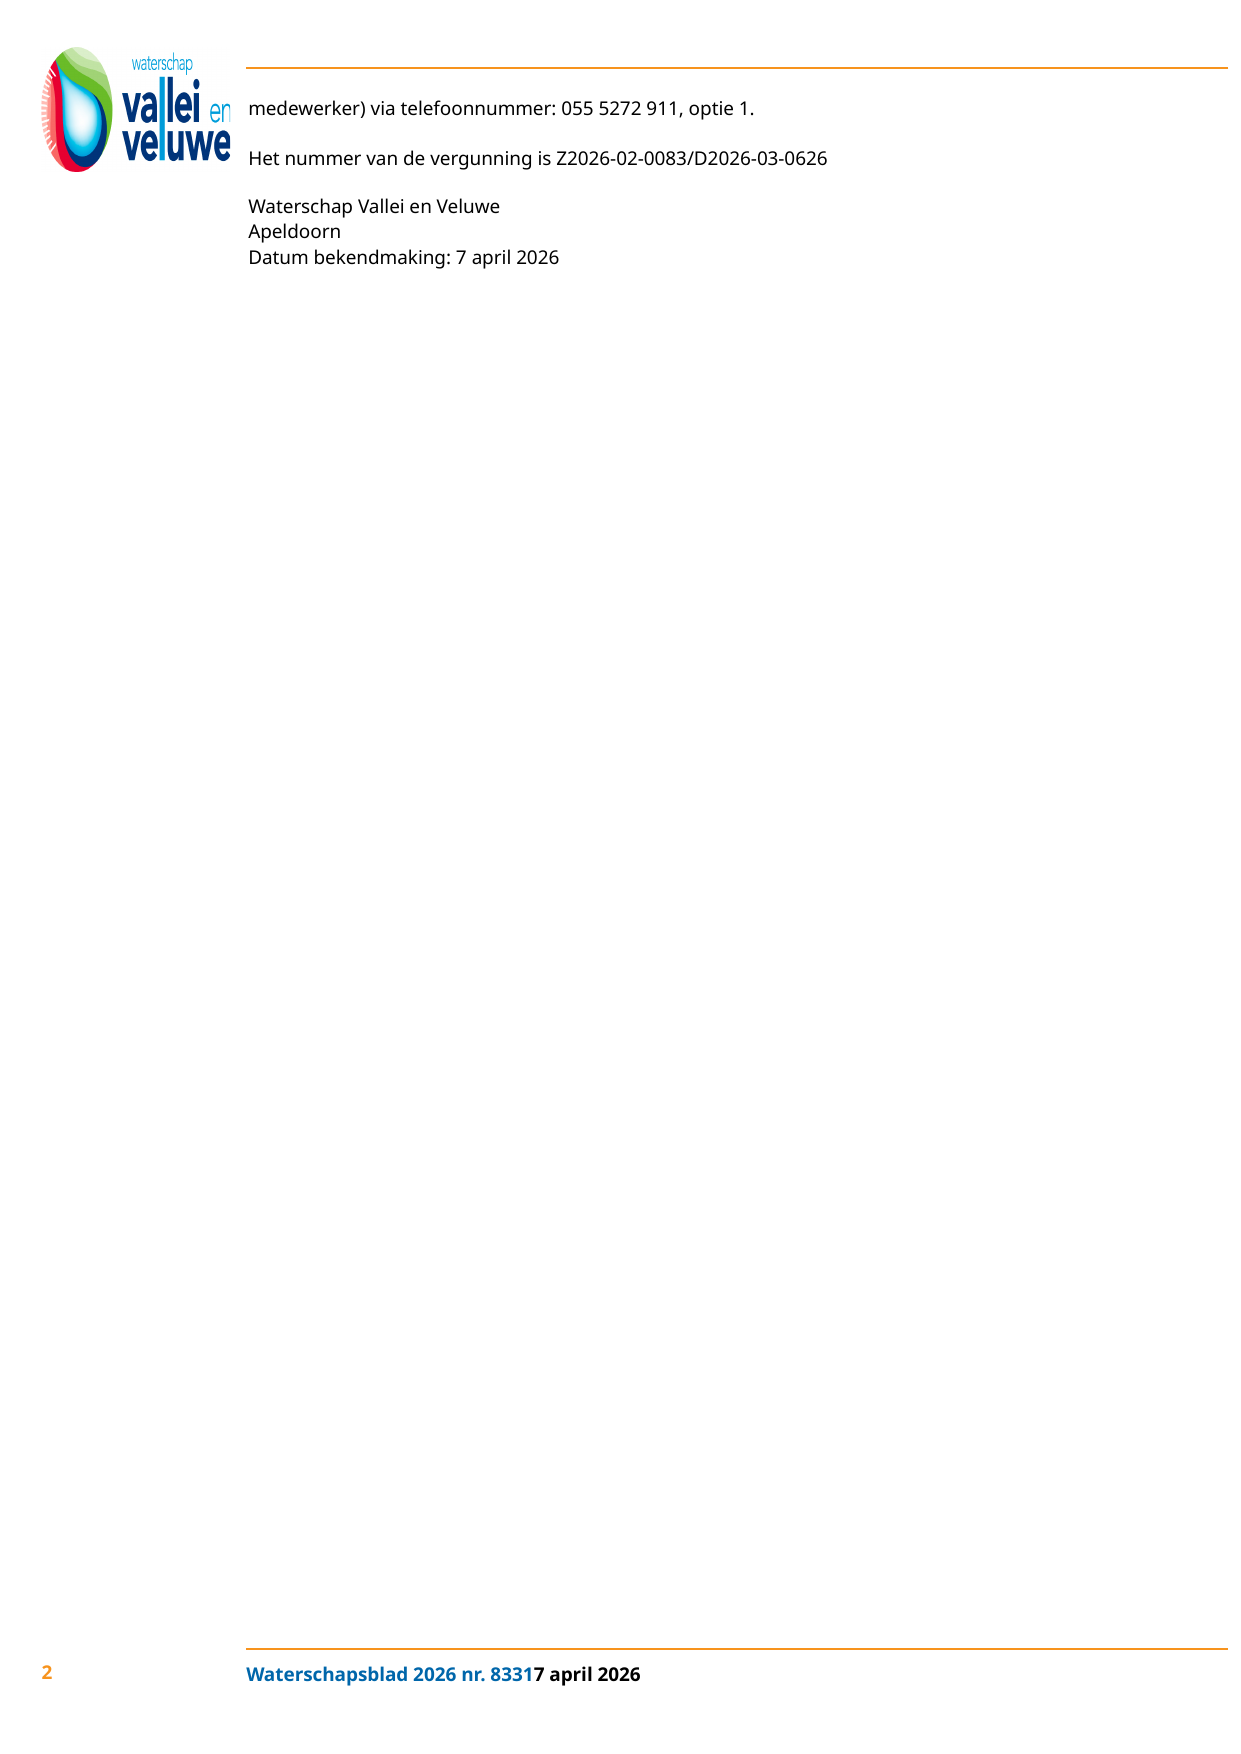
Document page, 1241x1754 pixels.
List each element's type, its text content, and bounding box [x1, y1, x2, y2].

text Apeldoorn [248, 219, 1152, 244]
text medewerker) via telefoonnummer: 055 5272 911, optie 1. [248, 95, 1152, 121]
text Het nummer van de vergunning is Z2026-02-0083/D2026-03-0626 [248, 145, 1152, 171]
text Waterschap Vallei en Veluwe [248, 193, 1152, 219]
text Datum bekendmaking: 7 april 2026 [248, 244, 1152, 270]
picture [41, 47, 231, 172]
